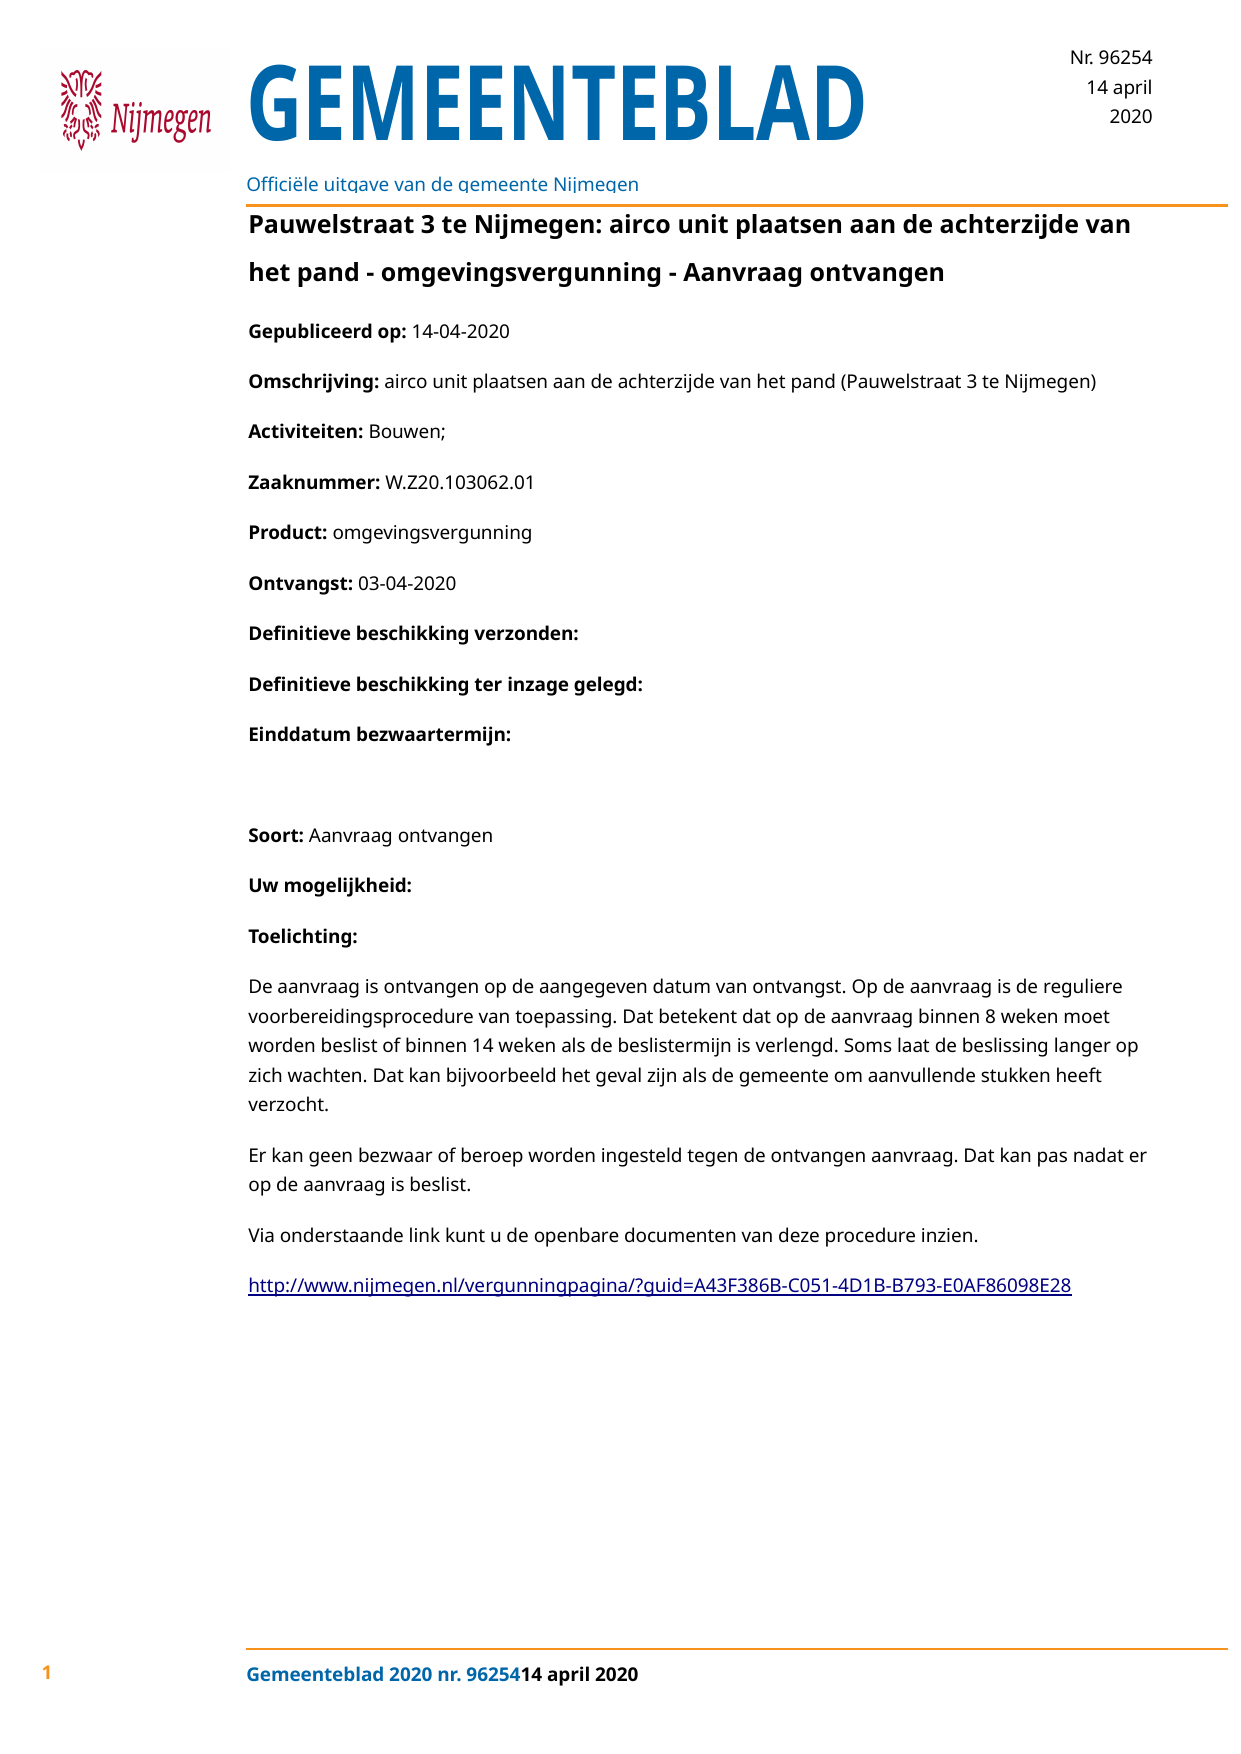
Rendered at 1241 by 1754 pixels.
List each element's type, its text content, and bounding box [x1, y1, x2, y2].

text Definitieve beschikking ter inzage gelegd: [248, 671, 1152, 697]
text Definitieve beschikking verzonden: [248, 620, 1152, 646]
text De aanvraag is ontvangen op de aangegeven datum van ontvangst. Op de aanvraag is de reguliere voorbereidingsprocedure van toepassing. Dat betekent dat op de aanvraag binnen 8 weken moet worden beslist of binnen 14 weken als de beslistermijn is verlengd. Soms laat de beslissing langer op zich wachten. Dat kan bijvoorbeeld het geval zijn als de gemeente om aanvullende stukken heeft verzocht. [248, 973, 1152, 1117]
text Zaaknummer: W.Z20.103062.01 [248, 469, 1152, 495]
text Ontvangst: 03-04-2020 [248, 570, 1152, 596]
text Er kan geen bezwaar of beroep worden ingesteld tegen de ontvangen aanvraag. Dat kan pas nadat er op de aanvraag is beslist. [248, 1142, 1152, 1197]
text Soort: Aanvraag ontvangen [248, 822, 1152, 848]
text Toelichting: [248, 923, 1152, 949]
text http://www.nijmegen.nl/vergunningpagina/?guid=A43F386B-C051-4D1B-B793-E0AF86098E28 [248, 1272, 1152, 1298]
picture [41, 47, 231, 172]
text Gepubliceerd op: 14-04-2020 [248, 318, 1152, 344]
text Uw mogelijkheid: [248, 872, 1152, 898]
text Via onderstaande link kunt u de openbare documenten van deze procedure inzien. [248, 1222, 1152, 1248]
text Activiteiten: Bouwen; [248, 419, 1152, 444]
text Pauwelstraat 3 te Nijmegen: airco unit plaatsen aan de achterzijde van het pand - omgevingsvergunning - Aanvraag ontvangen [248, 207, 1152, 288]
text Einddatum bezwaartermijn: [248, 721, 1152, 747]
text Omschrijving: airco unit plaatsen aan de achterzijde van het pand (Pauwelstraat 3 te Nijmegen) [248, 368, 1152, 394]
text Product: omgevingsvergunning [248, 519, 1152, 545]
